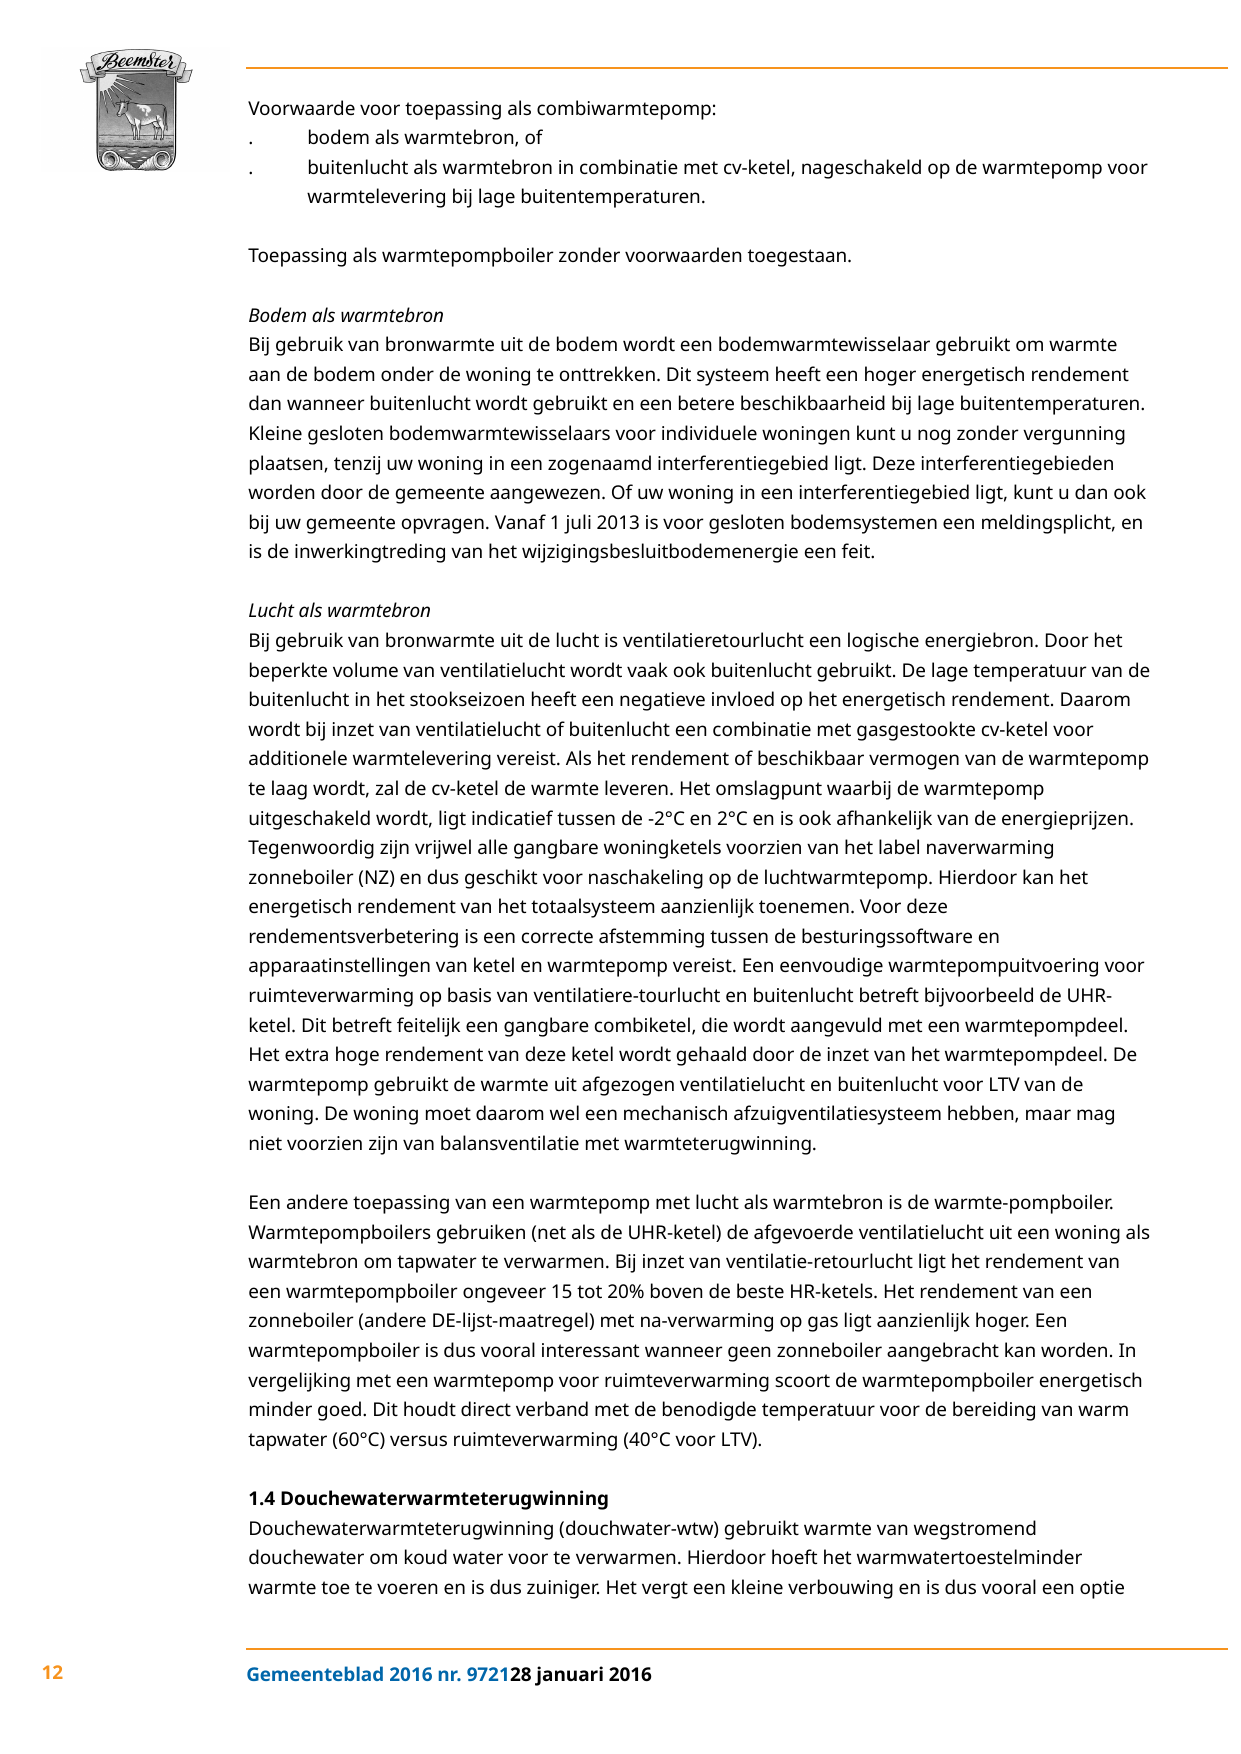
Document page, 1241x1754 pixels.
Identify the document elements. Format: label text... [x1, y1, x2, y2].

text Toepassing als warmtepompboiler zonder voorwaarden toegestaan. [248, 243, 1152, 268]
text Bij gebruik van bronwarmte uit de lucht is ventilatieretourlucht een logische energiebron. Door het beperkte volume van ventilatielucht wordt vaak ook buitenlucht gebruikt. De lage temperatuur van de buitenlucht in het stookseizoen heeft een negatieve invloed op het energetisch rendement. Daarom wordt bij inzet van ventilatielucht of buitenlucht een combinatie met gasgestookte cv-ketel voor additionele warmtelevering vereist. Als het rendement of beschikbaar vermogen van de warmtepomp te laag wordt, zal de cv-ketel de warmte leveren. Het omslagpunt waarbij de warmtepomp uitgeschakeld wordt, ligt indicatief tussen de -2°C en 2°C en is ook afhankelijk van de energieprijzen. Tegenwoordig zijn vrijwel alle gangbare woningketels voorzien van het label naverwarming zonneboiler (NZ) en dus geschikt voor naschakeling op de luchtwarmtepomp. Hierdoor kan het energetisch rendement van het totaalsysteem aanzienlijk toenemen. Voor deze rendementsverbetering is een correcte afstemming tussen de besturingssoftware en apparaatinstellingen van ketel en warmtepomp vereist. Een eenvoudige warmtepompuitvoering voor ruimteverwarming op basis van ventilatiere-tourlucht en buitenlucht betreft bijvoorbeeld de UHR-ketel. Dit betreft feitelijk een gangbare combiketel, die wordt aangevuld met een warmtepompdeel. Het extra hoge rendement van deze ketel wordt gehaald door de inzet van het warmtepompdeel. De warmtepomp gebruikt de warmte uit afgezogen ventilatielucht en buitenlucht voor LTV van de woning. De woning moet daarom wel een mechanisch afzuigventilatiesysteem hebben, maar mag niet voorzien zijn van balansventilatie met warmteterugwinning. [248, 627, 1152, 1156]
text 1.4 Douchewaterwarmteterugwinning [248, 1485, 1152, 1511]
text Een andere toepassing van een warmtepomp met lucht als warmtebron is de warmte-pompboiler. Warmtepompboilers gebruiken (net als de UHR-ketel) de afgevoerde ventilatielucht uit een woning als warmtebron om tapwater te verwarmen. Bij inzet van ventilatie-retourlucht ligt het rendement van een warmtepompboiler ongeveer 15 tot 20% boven de beste HR-ketels. Het rendement van een zonneboiler (andere DE-lijst-maatregel) met na-verwarming op gas ligt aanzienlijk hoger. Een warmtepompboiler is dus vooral interessant wanneer geen zonneboiler aangebracht kan worden. In vergelijking met een warmtepomp voor ruimteverwarming scoort de warmtepompboiler energetisch minder goed. Dit houdt direct verband met de benodigde temperatuur voor de bereiding van warm tapwater (60°C) versus ruimteverwarming (40°C voor LTV). [248, 1189, 1152, 1452]
text Douchewaterwarmteterugwinning (douchwater-wtw) gebruikt warmte van wegstromend douchewater om koud water voor te verwarmen. Hierdoor hoeft het warmwatertoestelminder warmte toe te voeren en is dus zuiniger. Het vergt een kleine verbouwing en is dus vooral een optie [248, 1515, 1152, 1600]
list buitenlucht als warmtebron in combinatie met cv-ketel, nageschakeld op de warmtepomp voor warmtelevering bij lage buitentemperaturen. [248, 154, 1152, 209]
text Bij gebruik van bronwarmte uit de bodem wordt een bodemwarmtewisselaar gebruikt om warmte aan de bodem onder de woning te onttrekken. Dit systeem heeft een hoger energetisch rendement dan wanneer buitenlucht wordt gebruikt en een betere beschikbaarheid bij lage buitentemperaturen. Kleine gesloten bodemwarmtewisselaars voor individuele woningen kunt u nog zonder vergunning plaatsen, tenzij uw woning in een zogenaamd interferentiegebied ligt. Deze interferentiegebieden worden door de gemeente aangewezen. Of uw woning in een interferentiegebied ligt, kunt u dan ook bij uw gemeente opvragen. Vanaf 1 juli 2013 is voor gesloten bodemsystemen een meldingsplicht, en is de inwerkingtreding van het wijzigingsbesluitbodemenergie een feit. [248, 331, 1152, 564]
text Voorwaarde voor toepassing als combiwarmtepomp: [248, 95, 1152, 121]
text Lucht als warmtebron [248, 598, 1152, 623]
picture [41, 47, 231, 172]
text Bodem als warmtebron [248, 302, 1152, 328]
list bodem als warmtebron, of [248, 124, 1152, 150]
